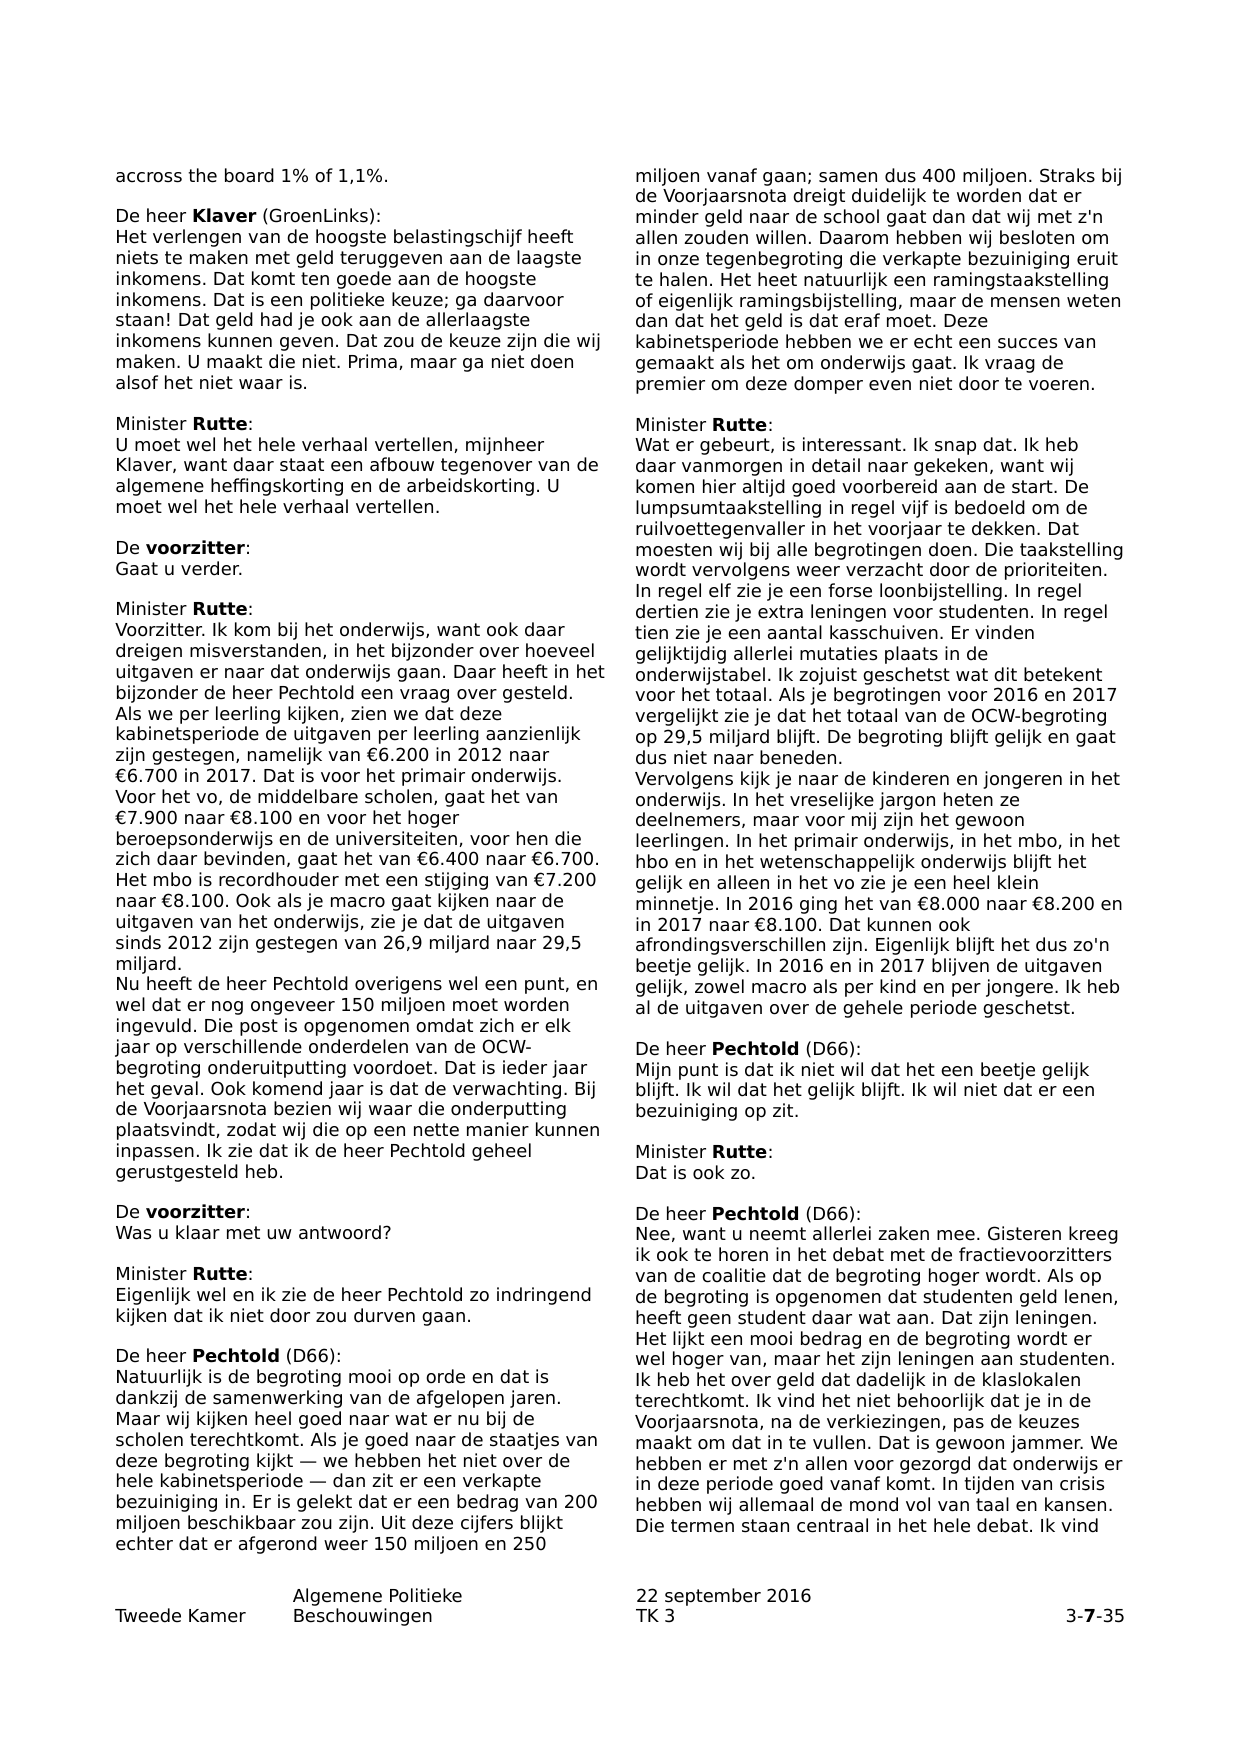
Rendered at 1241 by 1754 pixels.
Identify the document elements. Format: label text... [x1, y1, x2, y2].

text Minister Rutte: [115, 413, 605, 434]
text Was u klaar met uw antwoord? [115, 1223, 605, 1244]
text De heer Pechtold (D66): [635, 1038, 1125, 1059]
text De voorzitter: [115, 538, 605, 558]
text Gaat u verder. [115, 558, 605, 579]
text miljoen vanaf gaan; samen dus 400 miljoen. Straks bij de Voorjaarsnota dreigt duidelijk te worden dat er minder geld naar de school gaat dan dat wij met z'n allen zouden willen. Daarom hebben wij besloten om in onze tegenbegroting die verkapte bezuiniging eruit te halen. Het heet natuurlijk een ramingstaakstelling of eigenlijk ramingsbijstelling, maar de mensen weten dan dat het geld is dat eraf moet. Deze kabinetsperiode hebben we er echt een succes van gemaakt als het om onderwijs gaat. Ik vraag de premier om deze domper even niet door te voeren. [635, 165, 1125, 394]
text Voorzitter. Ik kom bij het onderwijs, want ook daar dreigen misverstanden, in het bijzonder over hoeveel uitgaven er naar dat onderwijs gaan. Daar heeft in het bijzonder de heer Pechtold een vraag over gesteld. Als we per leerling kijken, zien we dat deze kabinetsperiode de uitgaven per leerling aanzienlijk zijn gestegen, namelijk van €6.200 in 2012 naar €6.700 in 2017. Dat is voor het primair onderwijs. Voor het vo, de middelbare scholen, gaat het van €7.900 naar €8.100 en voor het hoger beroepsonderwijs en de universiteiten, voor hen die zich daar bevinden, gaat het van €6.400 naar €6.700. Het mbo is recordhouder met een stijging van €7.200 naar €8.100. Ook als je macro gaat kijken naar de uitgaven van het onderwijs, zie je dat de uitgaven sinds 2012 zijn gestegen van 26,9 miljard naar 29,5 miljard. [115, 620, 605, 974]
text De heer Pechtold (D66): [115, 1346, 605, 1367]
text Nee, want u neemt allerlei zaken mee. Gisteren kreeg ik ook te horen in het debat met de fractievoorzitters van de coalitie dat de begroting hoger wordt. Als op de begroting is opgenomen dat studenten geld lenen, heeft geen student daar wat aan. Dat zijn leningen. Het lijkt een mooi bedrag en de begroting wordt er wel hoger van, maar het zijn leningen aan studenten. Ik heb het over geld dat dadelijk in de klaslokalen terechtkomt. Ik vind het niet behoorlijk dat je in de Voorjaarsnota, na de verkiezingen, pas de keuzes maakt om dat in te vullen. Dat is gewoon jammer. We hebben er met z'n allen voor gezorgd dat onderwijs er in deze periode goed vanaf komt. In tijden van crisis hebben wij allemaal de mond vol van taal en kansen. Die termen staan centraal in het hele debat. Ik vind [635, 1224, 1125, 1537]
text Het verlengen van de hoogste belastingschijf heeft niets te maken met geld teruggeven aan de laagste inkomens. Dat komt ten goede aan de hoogste inkomens. Dat is een politieke keuze; ga daarvoor staan! Dat geld had je ook aan de allerlaagste inkomens kunnen geven. Dat zou de keuze zijn die wij maken. U maakt die niet. Prima, maar ga niet doen alsof het niet waar is. [115, 227, 605, 393]
text Dat is ook zo. [635, 1162, 1125, 1183]
text Minister Rutte: [115, 599, 605, 620]
text De voorzitter: [115, 1202, 605, 1223]
text Minister Rutte: [635, 1142, 1125, 1162]
text Eigenlijk wel en ik zie de heer Pechtold zo indringend kijken dat ik niet door zou durven gaan. [115, 1285, 605, 1326]
text accross the board 1% of 1,1%. [115, 165, 605, 186]
text U moet wel het hele verhaal vertellen, mijnheer Klaver, want daar staat een afbouw tegenover van de algemene heffingskorting en de arbeidskorting. U moet wel het hele verhaal vertellen. [115, 434, 605, 518]
text Mijn punt is dat ik niet wil dat het een beetje gelijk blijft. Ik wil dat het gelijk blijft. Ik wil niet dat er een bezuiniging op zit. [635, 1059, 1125, 1122]
text De heer Klaver (GroenLinks): [115, 206, 605, 227]
text De heer Pechtold (D66): [635, 1203, 1125, 1224]
text Vervolgens kijk je naar de kinderen en jongeren in het onderwijs. In het vreselijke jargon heten ze deelnemers, maar voor mij zijn het gewoon leerlingen. In het primair onderwijs, in het mbo, in het hbo en in het wetenschappelijk onderwijs blijft het gelijk en alleen in het vo zie je een heel klein minnetje. In 2016 ging het van €8.000 naar €8.200 en in 2017 naar €8.100. Dat kunnen ook afrondingsverschillen zijn. Eigenlijk blijft het dus zo'n beetje gelijk. In 2016 en in 2017 blijven de uitgaven gelijk, zowel macro als per kind en per jongere. Ik heb al de uitgaven over de gehele periode geschetst. [635, 768, 1125, 1018]
text Minister Rutte: [115, 1264, 605, 1285]
text Nu heeft de heer Pechtold overigens wel een punt, en wel dat er nog ongeveer 150 miljoen moet worden ingevuld. Die post is opgenomen omdat zich er elk jaar op verschillende onderdelen van de OCW-begroting onderuitputting voordoet. Dat is ieder jaar het geval. Ook komend jaar is dat de verwachting. Bij de Voorjaarsnota bezien wij waar die onderputting plaatsvindt, zodat wij die op een nette manier kunnen inpassen. Ik zie dat ik de heer Pechtold geheel gerustgesteld heb. [115, 974, 605, 1182]
text Wat er gebeurt, is interessant. Ik snap dat. Ik heb daar vanmorgen in detail naar gekeken, want wij komen hier altijd goed voorbereid aan de start. De lumpsumtaakstelling in regel vijf is bedoeld om de ruilvoettegenvaller in het voorjaar te dekken. Dat moesten wij bij alle begrotingen doen. Die taakstelling wordt vervolgens weer verzacht door de prioriteiten. In regel elf zie je een forse loonbijstelling. In regel dertien zie je extra leningen voor studenten. In regel tien zie je een aantal kasschuiven. Er vinden gelijktijdig allerlei mutaties plaats in de onderwijstabel. Ik zojuist geschetst wat dit betekent voor het totaal. Als je begrotingen voor 2016 en 2017 vergelijkt zie je dat het totaal van de OCW-begroting op 29,5 miljard blijft. De begroting blijft gelijk en gaat dus niet naar beneden. [635, 435, 1125, 768]
text Minister Rutte: [635, 414, 1125, 435]
text Natuurlijk is de begroting mooi op orde en dat is dankzij de samenwerking van de afgelopen jaren. Maar wij kijken heel goed naar wat er nu bij de scholen terechtkomt. Als je goed naar de staatjes van deze begroting kijkt — we hebben het niet over de hele kabinetsperiode — dan zit er een verkapte bezuiniging in. Er is gelekt dat er een bedrag van 200 miljoen beschikbaar zou zijn. Uit deze cijfers blijkt echter dat er afgerond weer 150 miljoen en 250 [115, 1367, 605, 1554]
